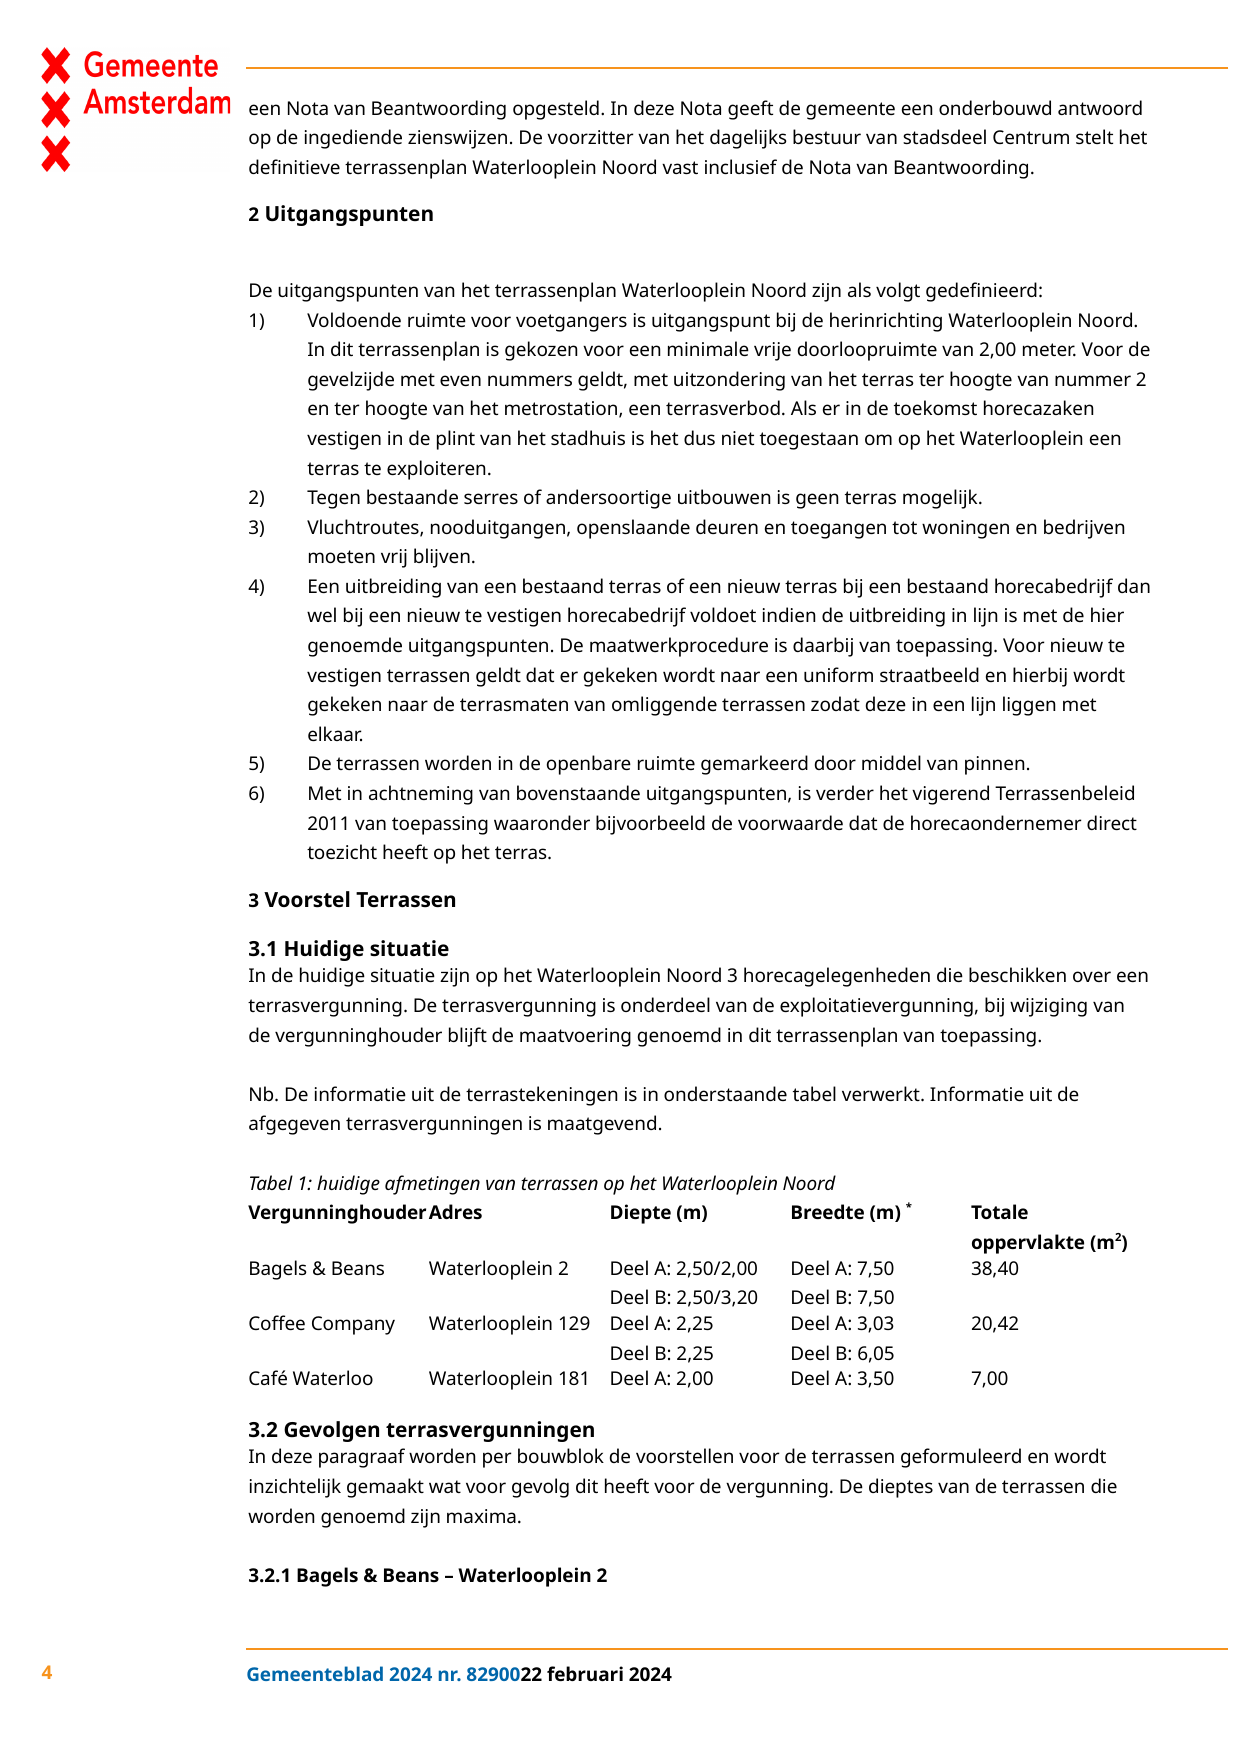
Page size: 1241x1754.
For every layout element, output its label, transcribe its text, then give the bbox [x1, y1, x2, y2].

table_cell Coffee Company [248, 1310, 429, 1365]
text 3.2 Gevolgen terrasvergunningen [248, 1415, 1152, 1444]
list Voldoende ruimte voor voetgangers is uitgangspunt bij de herinrichting Waterlooplein Noord. In dit terrassenplan is gekozen voor een minimale vrije doorloopruimte van 2,00 meter. Voor de gevelzijde met even nummers geldt, met uitzondering van het terras ter hoogte van nummer 2 en ter hoogte van het metrostation, een terrasverbod. Als er in de toekomst horecazaken vestigen in de plint van het stadhuis is het dus niet toegestaan om op het Waterlooplein een terras te exploiteren. [248, 307, 1152, 481]
table_header Adres [429, 1200, 609, 1255]
table_cell Waterlooplein 129 [429, 1310, 609, 1365]
table_cell Deel A: 2,50/2,00 Deel B: 2,50/3,20 [609, 1255, 790, 1310]
list Een uitbreiding van een bestaand terras of een nieuw terras bij een bestaand horecabedrijf dan wel bij een nieuw te vestigen horecabedrijf voldoet indien de uitbreiding in lijn is met de hier genoemde uitgangspunten. De maatwerkprocedure is daarbij van toepassing. Voor nieuw te vestigen terrassen geldt dat er gekeken wordt naar een uniform straatbeeld en hierbij wordt gekeken naar de terrasmaten van omliggende terrassen zodat deze in een lijn liggen met elkaar. [248, 573, 1152, 747]
table_header Vergunninghouder [248, 1200, 429, 1255]
picture [41, 47, 231, 172]
text 2 Uitgangspunten [248, 199, 1152, 228]
text In de huidige situatie zijn op het Waterlooplein Noord 3 horecagelegenheden die beschikken over een terrasvergunning. De terrasvergunning is onderdeel van de exploitatievergunning, bij wijziging van de vergunninghouder blijft de maatvoering genoemd in dit terrassenplan van toepassing. [248, 963, 1152, 1048]
table_cell Deel A: 2,25 Deel B: 2,25 [609, 1310, 790, 1365]
table_cell Deel A: 3,50 [790, 1365, 971, 1391]
list Vluchtroutes, nooduitgangen, openslaande deuren en toegangen tot woningen en bedrijven moeten vrij blijven. [248, 514, 1152, 569]
text Nb. De informatie uit de terrastekeningen is in onderstaande tabel verwerkt. Informatie uit de afgegeven terrasvergunningen is maatgevend. [248, 1081, 1152, 1136]
table_cell 38,40 [971, 1255, 1152, 1310]
list Met in achtneming van bovenstaande uitgangspunten, is verder het vigerend Terrassenbeleid 2011 van toepassing waaronder bijvoorbeeld de voorwaarde dat de horecaondernemer direct toezicht heeft op het terras. [248, 780, 1152, 865]
table_cell Bagels & Beans [248, 1255, 429, 1310]
table_cell 20,42 [971, 1310, 1152, 1365]
table_header Diepte (m) [609, 1200, 790, 1255]
table_cell Café Waterloo [248, 1365, 429, 1391]
table_cell Deel A: 3,03 Deel B: 6,05 [790, 1310, 971, 1365]
table_cell Waterlooplein 2 [429, 1255, 609, 1310]
table_cell Waterlooplein 181 [429, 1365, 609, 1391]
list De terrassen worden in de openbare ruimte gemarkeerd door middel van pinnen. [248, 751, 1152, 776]
list Tegen bestaande serres of andersoortige uitbouwen is geen terras mogelijk. [248, 484, 1152, 510]
text De uitgangspunten van het terrassenplan Waterlooplein Noord zijn als volgt gedefinieerd: [248, 277, 1152, 303]
table_cell 7,00 [971, 1365, 1152, 1391]
table_header Breedte (m) * [790, 1200, 971, 1255]
table_cell Deel A: 2,00 [609, 1365, 790, 1391]
text In deze paragraaf worden per bouwblok de voorstellen voor de terrassen geformuleerd en wordt inzichtelijk gemaakt wat voor gevolg dit heeft voor de vergunning. De dieptes van de terrassen die worden genoemd zijn maxima. [248, 1444, 1152, 1528]
table_header Totale oppervlakte (m2) [971, 1200, 1152, 1255]
text 3.2.1 Bagels & Beans – Waterlooplein 2 [248, 1562, 1152, 1588]
text 3.1 Huidige situatie [248, 934, 1152, 963]
table_cell Deel A: 7,50 Deel B: 7,50 [790, 1255, 971, 1310]
text Tabel 1: huidige afmetingen van terrassen op het Waterlooplein Noord [248, 1170, 1152, 1196]
text 3 Voorstel Terrassen [248, 885, 1152, 913]
text een Nota van Beantwoording opgesteld. In deze Nota geeft de gemeente een onderbouwd antwoord op de ingediende zienswijzen. De voorzitter van het dagelijks bestuur van stadsdeel Centrum stelt het definitieve terrassenplan Waterlooplein Noord vast inclusief de Nota van Beantwoording. [248, 95, 1152, 180]
